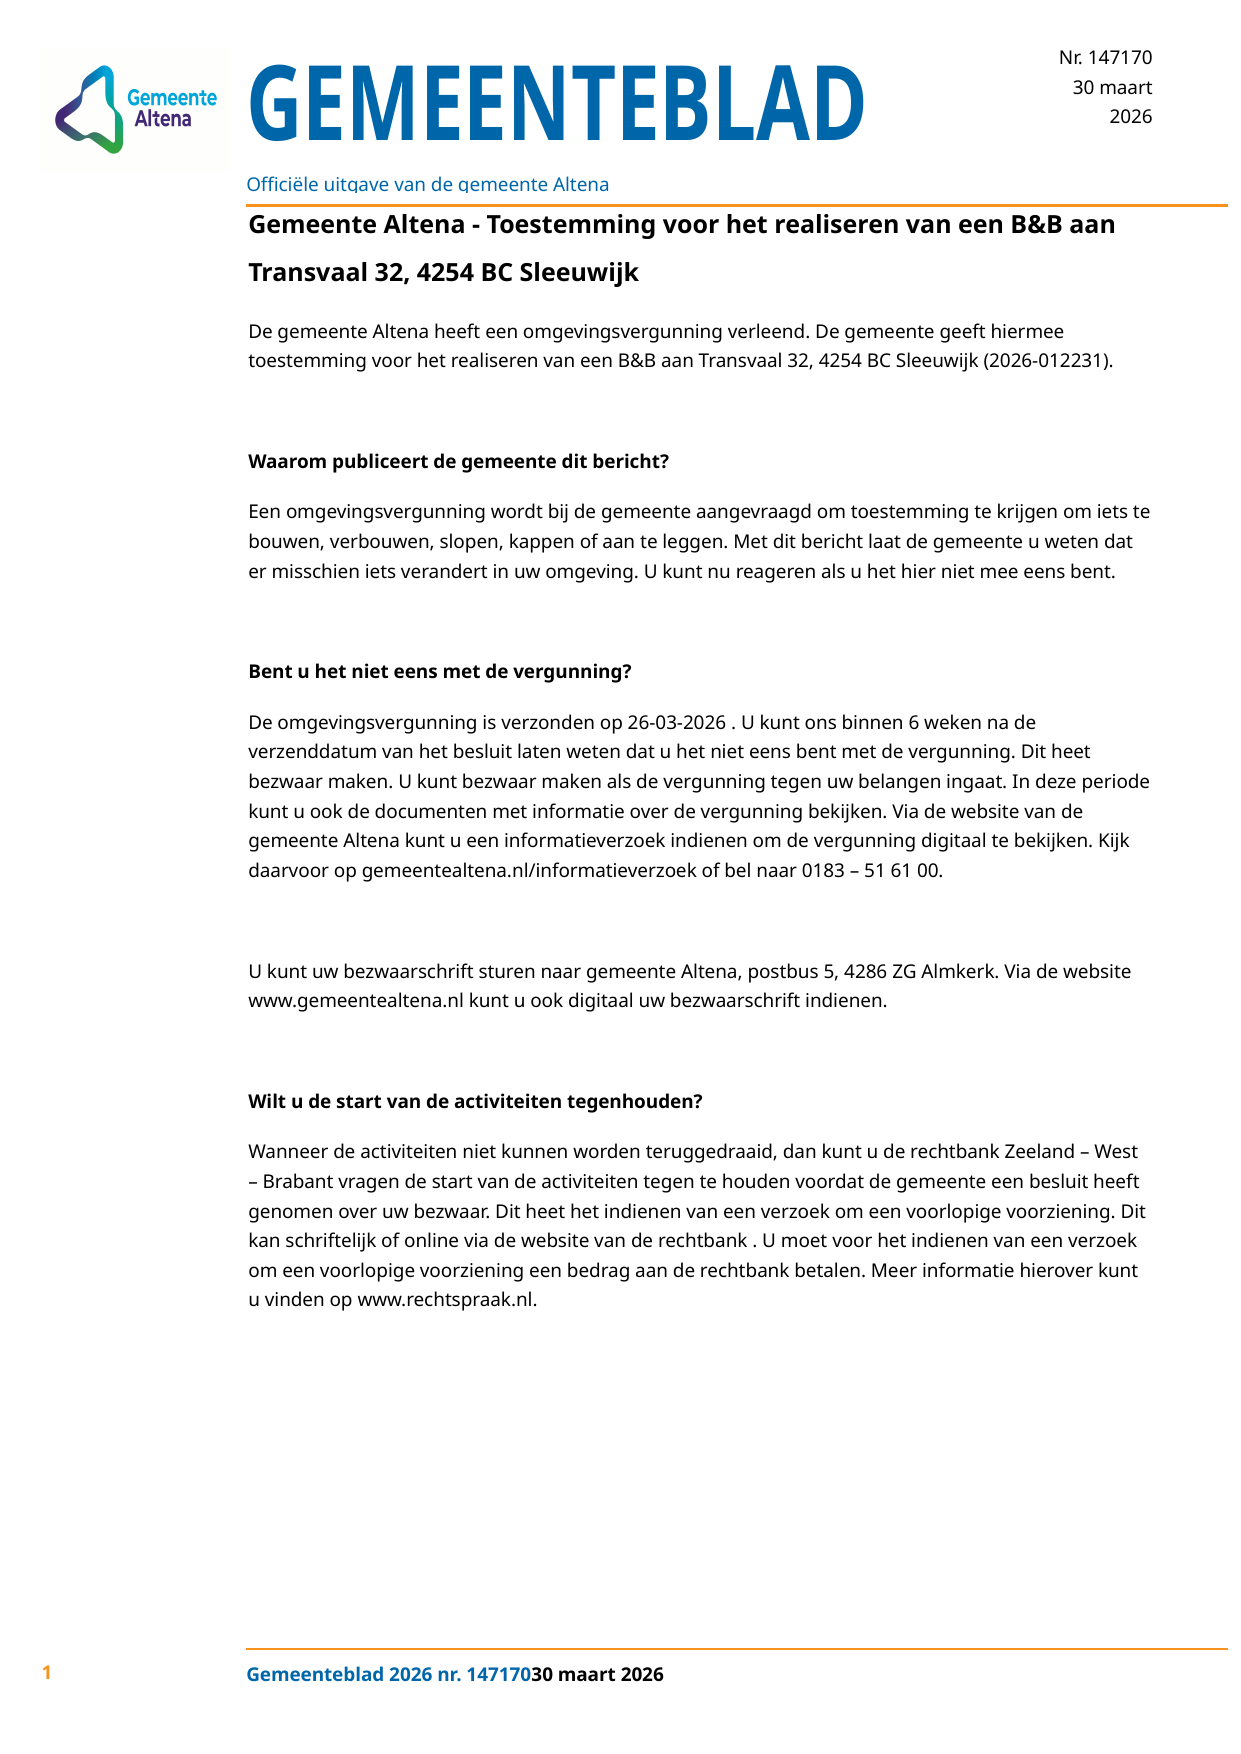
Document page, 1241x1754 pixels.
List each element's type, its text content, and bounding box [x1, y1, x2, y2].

text Een omgevingsvergunning wordt bij de gemeente aangevraagd om toestemming te krijgen om iets te bouwen, verbouwen, slopen, kappen of aan te leggen. Met dit bericht laat de gemeente u weten dat er misschien iets verandert in uw omgeving. U kunt nu reageren als u het hier niet mee eens bent. [248, 499, 1152, 584]
text De omgevingsvergunning is verzonden op 26-03-2026 . U kunt ons binnen 6 weken na de verzenddatum van het besluit laten weten dat u het niet eens bent met de vergunning. Dit heet bezwaar maken. U kunt bezwaar maken als de vergunning tegen uw belangen ingaat. In deze periode kunt u ook de documenten met informatie over de vergunning bekijken. Via de website van de gemeente Altena kunt u een informatieverzoek indienen om de vergunning digitaal te bekijken. Kijk daarvoor op gemeentealtena.nl/informatieverzoek of bel naar 0183 – 51 61 00. [248, 709, 1152, 883]
text Wanneer de activiteiten niet kunnen worden teruggedraaid, dan kunt u de rechtbank Zeeland – West – Brabant vragen de start van de activiteiten tegen te houden voordat de gemeente een besluit heeft genomen over uw bezwaar. Dit heet het indienen van een verzoek om een voorlopige voorziening. Dit kan schriftelijk of online via de website van de rechtbank . U moet voor het indienen van een verzoek om een voorlopige voorziening een bedrag aan de rechtbank betalen. Meer informatie hierover kunt u vinden op www.rechtspraak.nl. [248, 1139, 1152, 1312]
text Bent u het niet eens met de vergunning? [248, 659, 1152, 684]
text Wilt u de start van de activiteiten tegenhouden? [248, 1088, 1152, 1114]
text Gemeente Altena - Toestemming voor het realiseren van een B&B aan Transvaal 32, 4254 BC Sleeuwijk [248, 207, 1152, 288]
text De gemeente Altena heeft een omgevingsvergunning verleend. De gemeente geeft hiermee toestemming voor het realiseren van een B&B aan Transvaal 32, 4254 BC Sleeuwijk (2026-012231). [248, 318, 1152, 373]
text U kunt uw bezwaarschrift sturen naar gemeente Altena, postbus 5, 4286 ZG Almkerk. Via de website www.gemeentealtena.nl kunt u ook digitaal uw bezwaarschrift indienen. [248, 958, 1152, 1013]
text Waarom publiceert de gemeente dit bericht? [248, 448, 1152, 474]
picture [41, 47, 231, 172]
